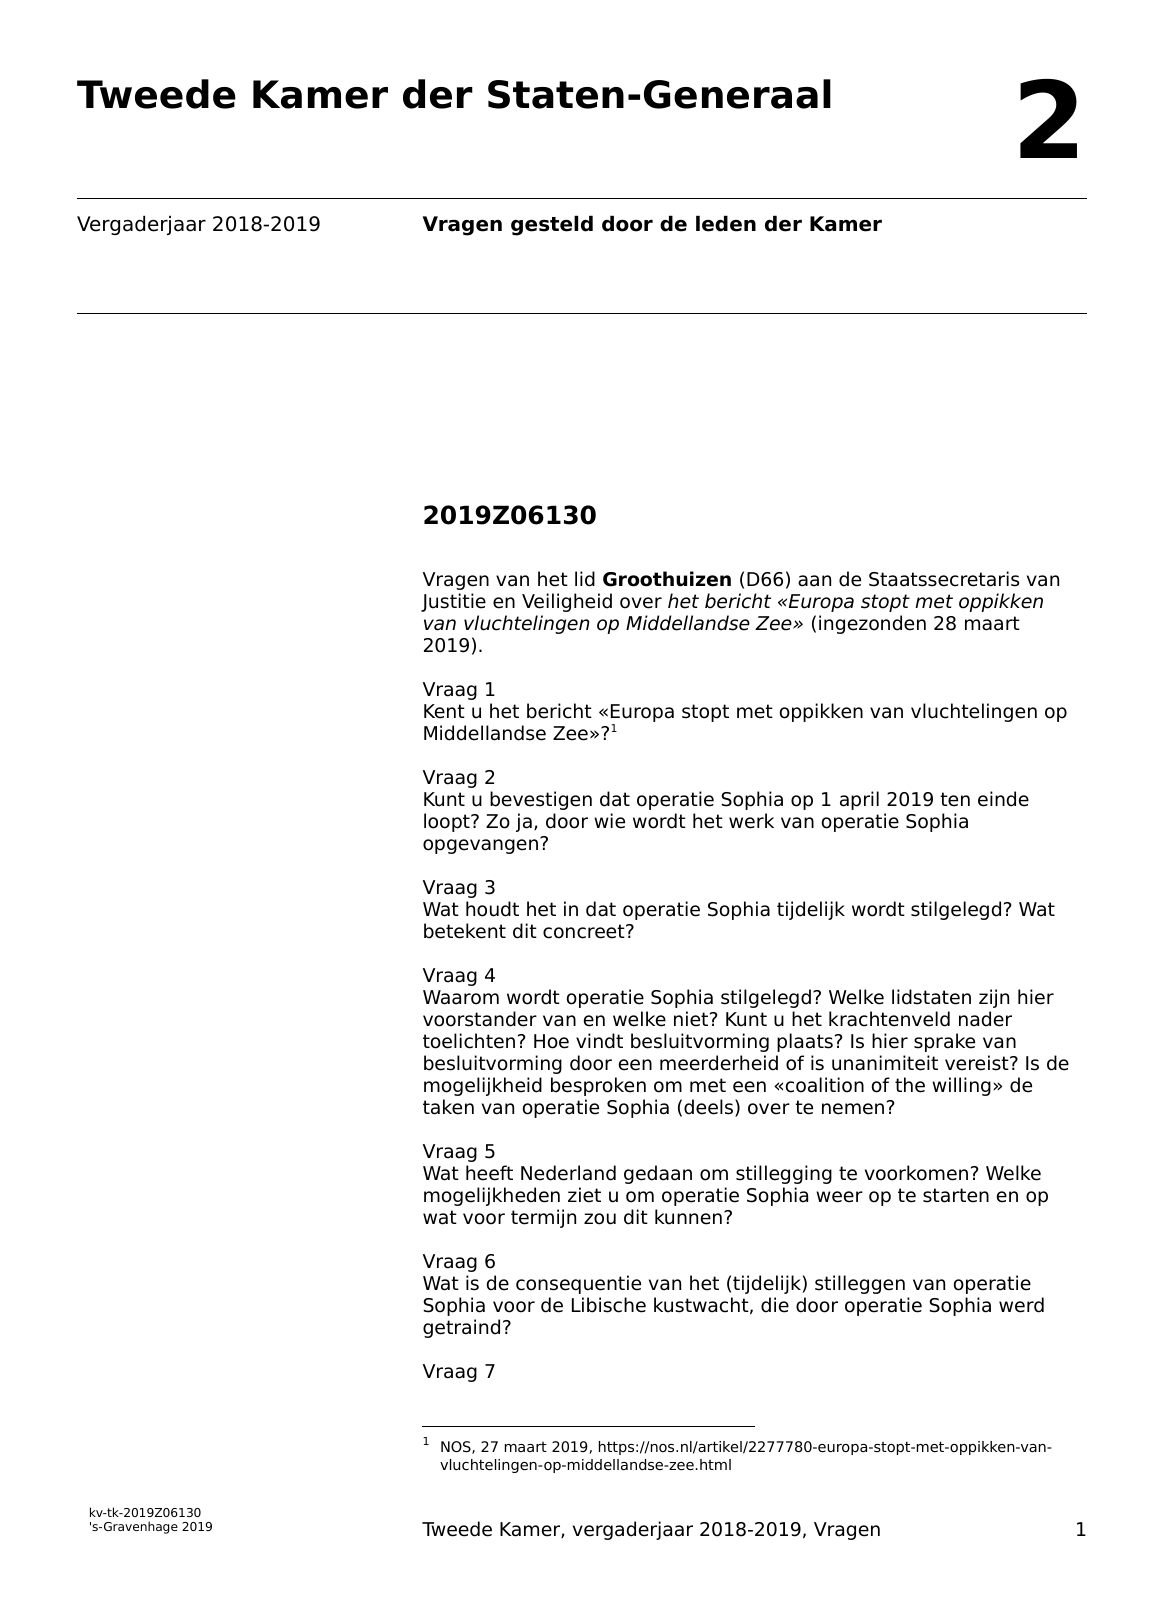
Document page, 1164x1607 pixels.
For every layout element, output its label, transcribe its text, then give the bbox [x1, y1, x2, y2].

text Vraag 5 [422, 1141, 1087, 1163]
text Vraag 6 [422, 1251, 1087, 1273]
text Vraag 3 [422, 877, 1087, 899]
text Vraag 1 [422, 679, 1087, 701]
table_cell Vergaderjaar 2018-2019 [77, 199, 422, 313]
table_cell Vragen gesteld door de leden der Kamer [422, 199, 1087, 313]
text 2019Z06130 [422, 501, 1087, 531]
text Waarom wordt operatie Sophia stilgelegd? Welke lidstaten zijn hier voorstander van en welke niet? Kunt u het krachtenveld nader toelichten? Hoe vindt besluitvorming plaats? Is hier sprake van besluitvorming door een meerderheid of is unanimiteit vereist? Is de mogelijkheid besproken om met een «coalition of the willing» de taken van operatie Sophia (deels) over te nemen? [422, 987, 1087, 1119]
text Wat heeft Nederland gedaan om stillegging te voorkomen? Welke mogelijkheden ziet u om operatie Sophia weer op te starten en op wat voor termijn zou dit kunnen? [422, 1163, 1087, 1229]
text Vraag 4 [422, 965, 1087, 987]
text Vraag 2 [422, 767, 1087, 789]
text 's-Gravenhage 2019 [88, 1520, 323, 1534]
table_header 2 [886, 59, 1087, 198]
text Vraag 7 [422, 1361, 1087, 1383]
text Wat is de consequentie van het (tijdelijk) stilleggen van operatie Sophia voor de Libische kustwacht, die door operatie Sophia werd getraind? [422, 1273, 1087, 1339]
text Kunt u bevestigen dat operatie Sophia op 1 april 2019 ten einde loopt? Zo ja, door wie wordt het werk van operatie Sophia opgevangen? [422, 789, 1087, 855]
text Kent u het bericht «Europa stopt met oppikken van vluchtelingen op Middellandse Zee»? [422, 701, 1087, 745]
text kv-tk-2019Z06130 [88, 1506, 323, 1520]
text NOS, 27 maart 2019, https://nos.nl/artikel/2277780-europa-stopt-met-oppikken-van-vluchtelingen-op-middellandse-zee.html [422, 1435, 1087, 1474]
text Vragen van het lid Groothuizen (D66) aan de Staatssecretaris van Justitie en Veiligheid over het bericht «Europa stopt met oppikken van vluchtelingen op Middellandse Zee» (ingezonden 28 maart 2019). [422, 569, 1087, 657]
table_header Tweede Kamer der Staten-Generaal [77, 59, 886, 198]
text Wat houdt het in dat operatie Sophia tijdelijk wordt stilgelegd? Wat betekent dit concreet? [422, 899, 1087, 943]
